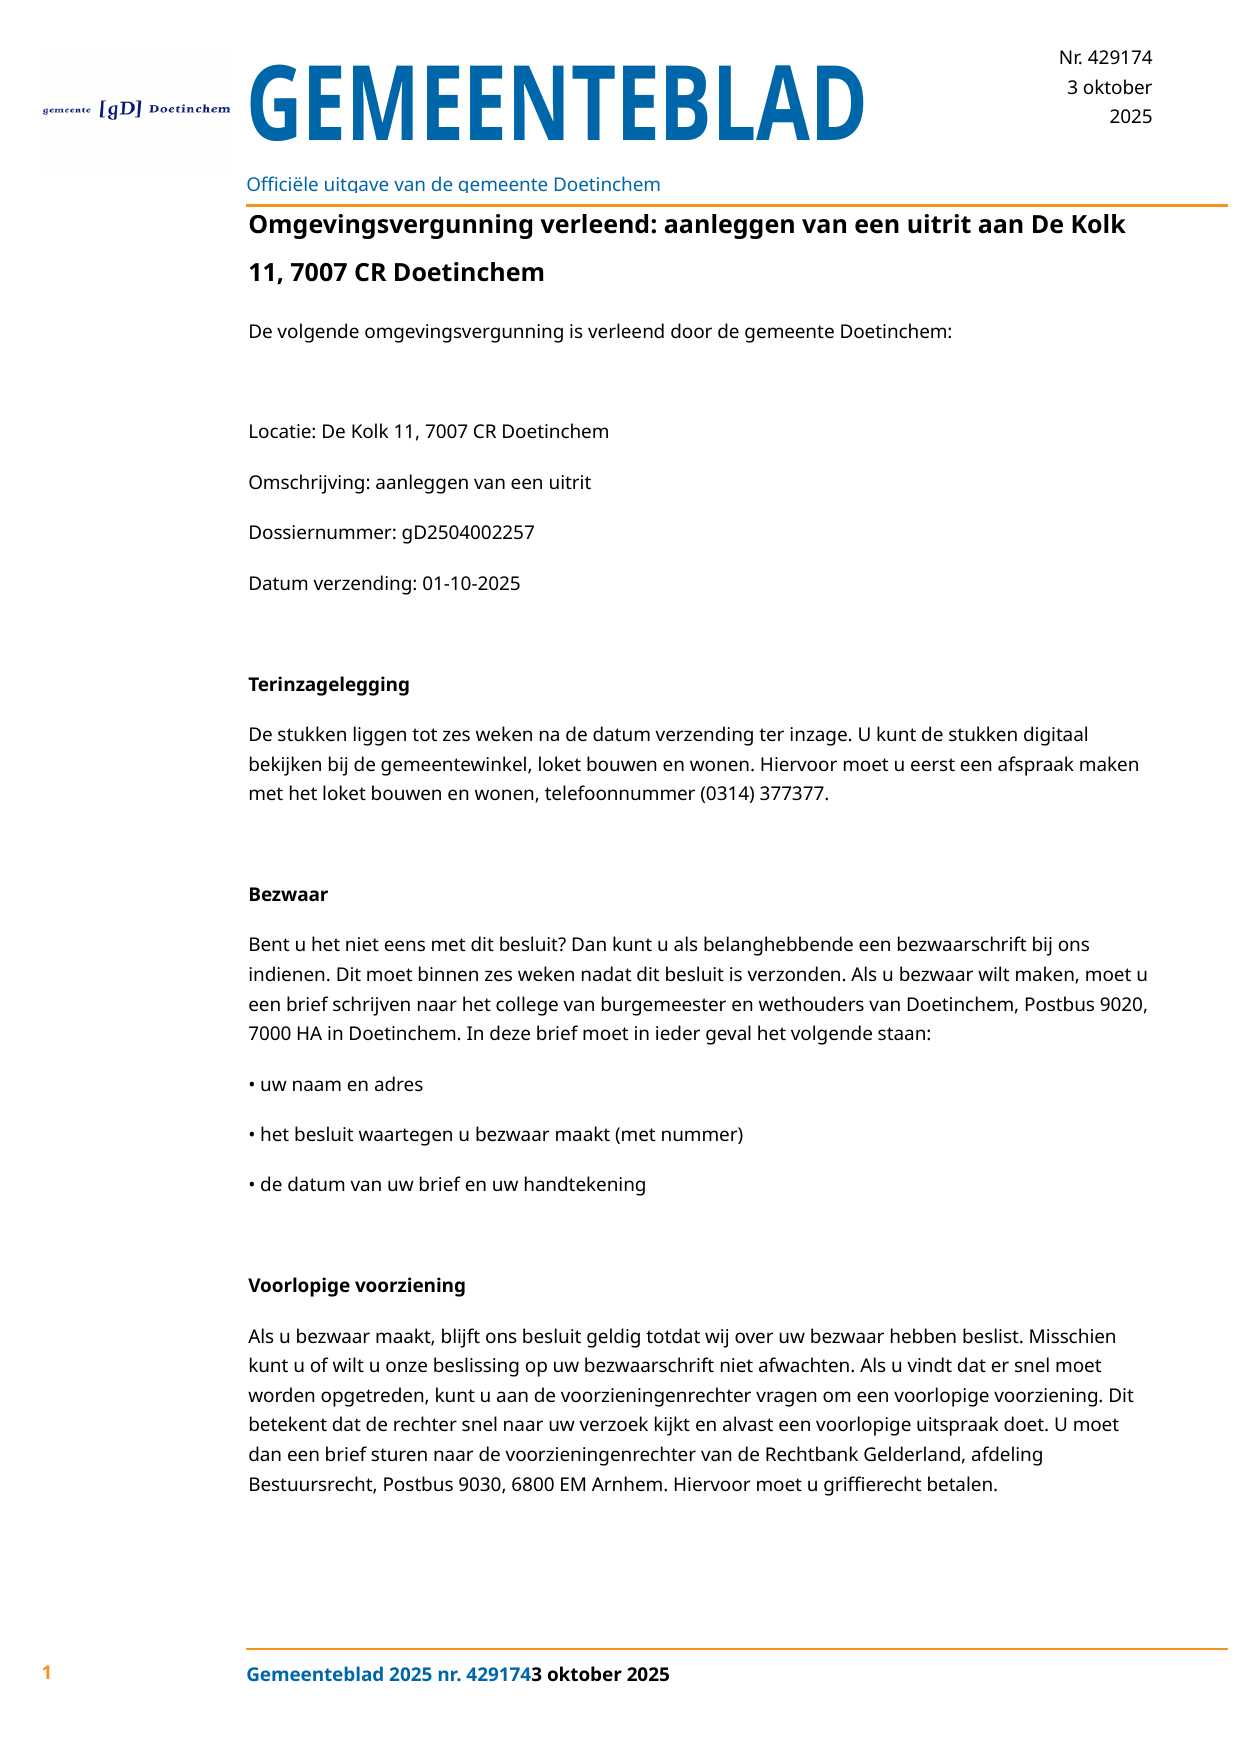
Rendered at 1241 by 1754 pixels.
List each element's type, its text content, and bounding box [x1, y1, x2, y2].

text • het besluit waartegen u bezwaar maakt (met nummer) [248, 1121, 1152, 1147]
text Datum verzending: 01-10-2025 [248, 570, 1152, 596]
text Bezwaar [248, 881, 1152, 907]
text Voorlopige voorziening [248, 1272, 1152, 1298]
text Omgevingsvergunning verleend: aanleggen van een uitrit aan De Kolk 11, 7007 CR Doetinchem [248, 207, 1152, 288]
text • uw naam en adres [248, 1071, 1152, 1097]
text Bent u het niet eens met dit besluit? Dan kunt u als belanghebbende een bezwaarschrift bij ons indienen. Dit moet binnen zes weken nadat dit besluit is verzonden. Als u bezwaar wilt maken, moet u een brief schrijven naar het college van burgemeester en wethouders van Doetinchem, Postbus 9020, 7000 HA in Doetinchem. In deze brief moet in ieder geval het volgende staan: [248, 932, 1152, 1046]
text De stukken liggen tot zes weken na de datum verzending ter inzage. U kunt de stukken digitaal bekijken bij de gemeentewinkel, loket bouwen en wonen. Hiervoor moet u eerst een afspraak maken met het loket bouwen en wonen, telefoonnummer (0314) 377377. [248, 721, 1152, 806]
picture [41, 47, 231, 172]
text • de datum van uw brief en uw handtekening [248, 1172, 1152, 1197]
text Dossiernummer: gD2504002257 [248, 519, 1152, 545]
text Als u bezwaar maakt, blijft ons besluit geldig totdat wij over uw bezwaar hebben beslist. Misschien kunt u of wilt u onze beslissing op uw bezwaarschrift niet afwachten. Als u vindt dat er snel moet worden opgetreden, kunt u aan de voorzieningenrechter vragen om een voorlopige voorziening. Dit betekent dat de rechter snel naar uw verzoek kijkt en alvast een voorlopige uitspraak doet. U moet dan een brief sturen naar de voorzieningenrechter van de Rechtbank Gelderland, afdeling Bestuursrecht, Postbus 9030, 6800 EM Arnhem. Hiervoor moet u griffierecht betalen. [248, 1323, 1152, 1497]
text Terinzagelegging [248, 671, 1152, 697]
text Locatie: De Kolk 11, 7007 CR Doetinchem [248, 419, 1152, 444]
text Omschrijving: aanleggen van een uitrit [248, 469, 1152, 495]
text De volgende omgevingsvergunning is verleend door de gemeente Doetinchem: [248, 318, 1152, 344]
